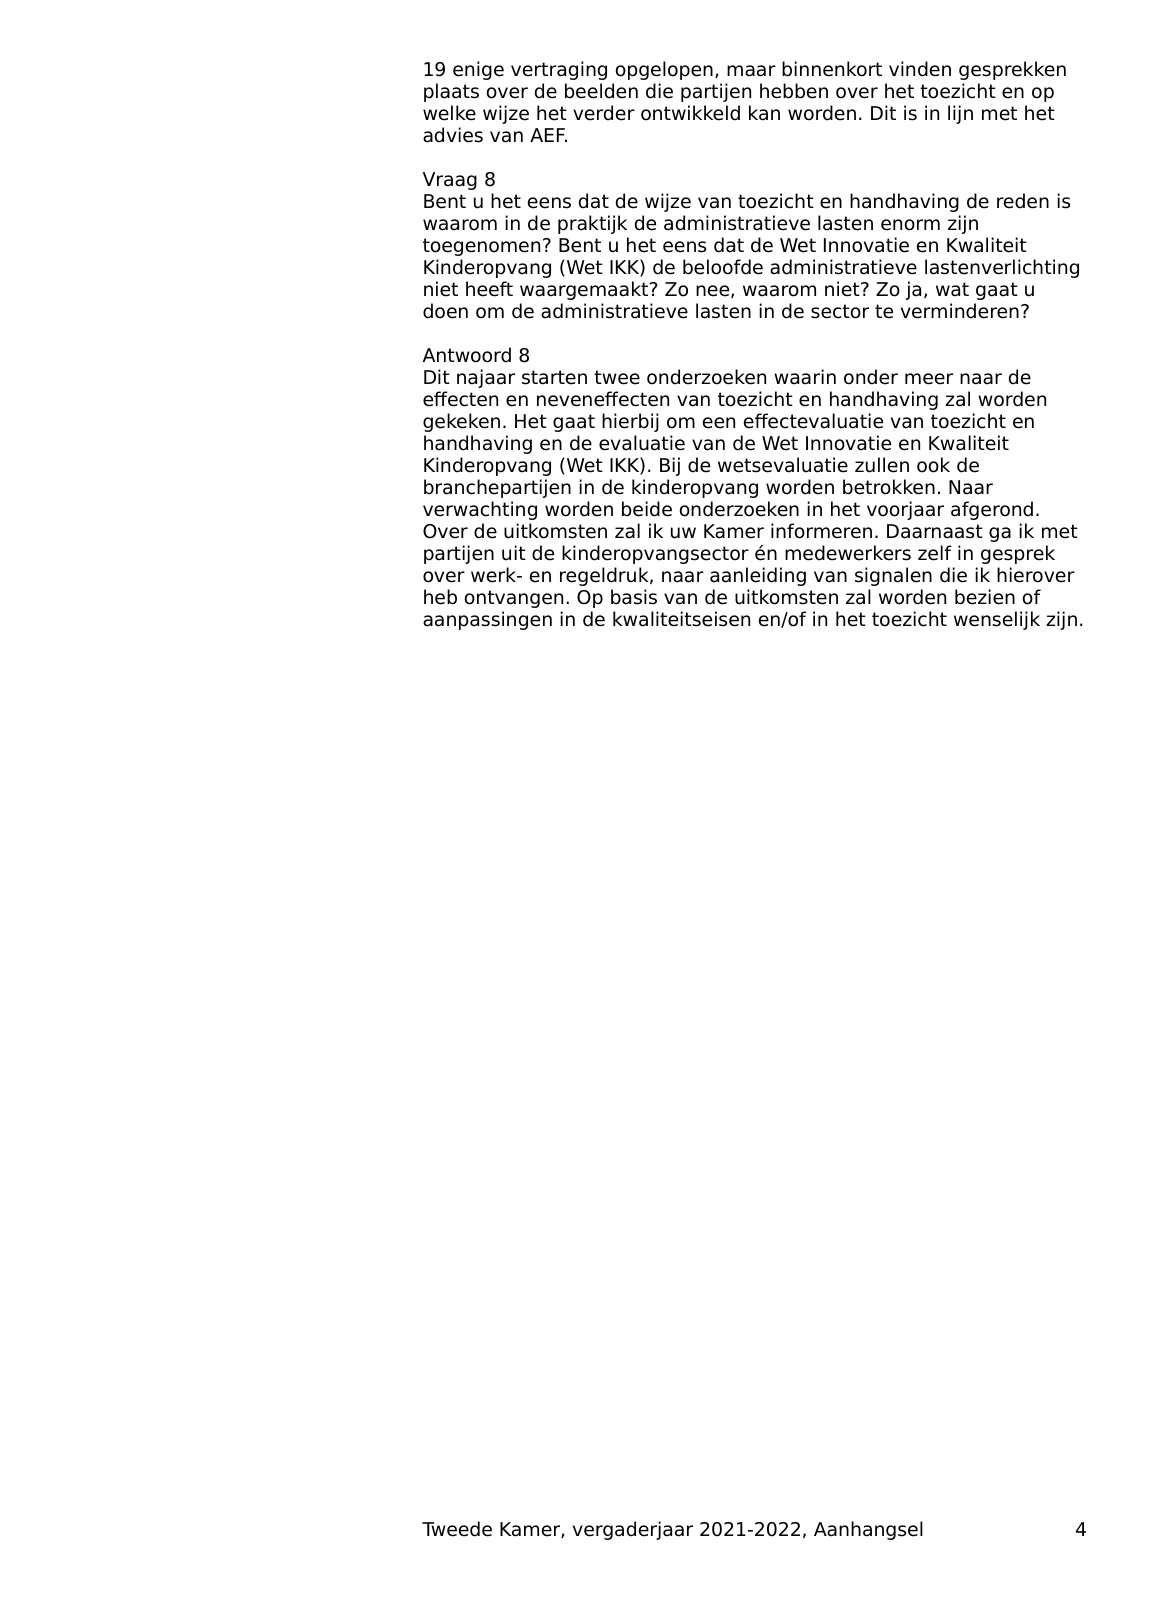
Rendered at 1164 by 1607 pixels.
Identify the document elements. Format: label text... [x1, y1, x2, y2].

text Bent u het eens dat de wijze van toezicht en handhaving de reden is waarom in de praktijk de administratieve lasten enorm zijn toegenomen? Bent u het eens dat de Wet Innovatie en Kwaliteit Kinderopvang (Wet IKK) de beloofde administratieve lastenverlichting niet heeft waargemaakt? Zo nee, waarom niet? Zo ja, wat gaat u doen om de administratieve lasten in de sector te verminderen? [422, 191, 1087, 323]
text Dit najaar starten twee onderzoeken waarin onder meer naar de effecten en neveneffecten van toezicht en handhaving zal worden gekeken. Het gaat hierbij om een effectevaluatie van toezicht en handhaving en de evaluatie van de Wet Innovatie en Kwaliteit Kinderopvang (Wet IKK). Bij de wetsevaluatie zullen ook de branchepartijen in de kinderopvang worden betrokken. Naar verwachting worden beide onderzoeken in het voorjaar afgerond. Over de uitkomsten zal ik uw Kamer informeren. Daarnaast ga ik met partijen uit de kinderopvangsector én medewerkers zelf in gesprek over werk- en regeldruk, naar aanleiding van signalen die ik hierover heb ontvangen. Op basis van de uitkomsten zal worden bezien of aanpassingen in de kwaliteitseisen en/of in het toezicht wenselijk zijn. [422, 367, 1087, 631]
text Vraag 8 [422, 169, 1087, 191]
text Antwoord 8 [422, 345, 1087, 367]
text 19 enige vertraging opgelopen, maar binnenkort vinden gesprekken plaats over de beelden die partijen hebben over het toezicht en op welke wijze het verder ontwikkeld kan worden. Dit is in lijn met het advies van AEF. [422, 59, 1087, 147]
